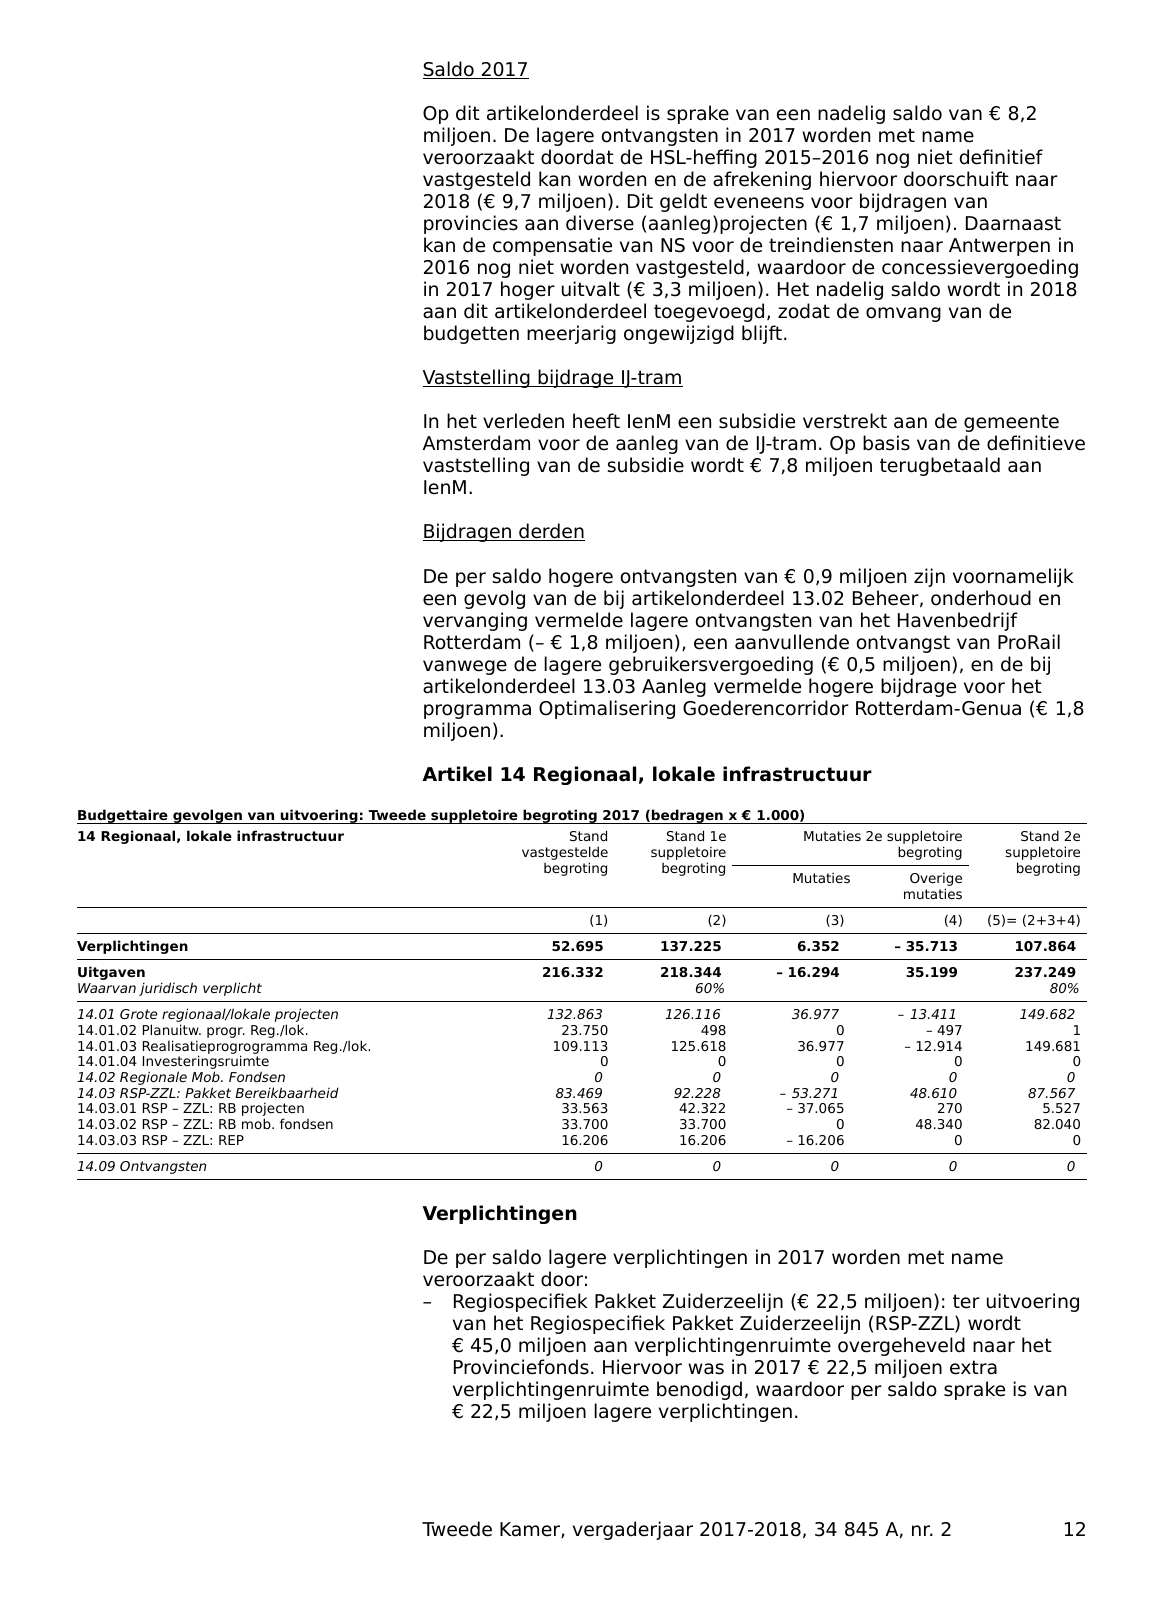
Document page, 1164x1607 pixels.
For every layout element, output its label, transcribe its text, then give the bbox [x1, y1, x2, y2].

table_cell 0 [732, 1054, 850, 1070]
table_cell 52.695 [496, 934, 614, 959]
table_cell – 35.713 [850, 934, 968, 959]
table_cell Stand vastgestelde begroting [496, 824, 614, 907]
table_cell [496, 981, 614, 1001]
table_cell 14.01 Grote regionaal/lokale projecten [77, 1002, 496, 1023]
table_cell 237.249 [969, 960, 1087, 981]
table_cell 0 [850, 1070, 968, 1086]
table_cell 125.618 [614, 1038, 732, 1054]
table_cell 0 [496, 1070, 614, 1086]
table_cell 0 [969, 1054, 1087, 1070]
table_cell (4) [850, 908, 968, 933]
table_cell Stand 1e suppletoire begroting [614, 824, 732, 907]
table_cell 0 [614, 1154, 732, 1179]
table_cell 270 [850, 1101, 968, 1117]
table_cell 16.206 [496, 1133, 614, 1153]
table_cell 14.01.04 Investeringsruimte [77, 1054, 496, 1070]
table_cell 82.040 [969, 1117, 1087, 1133]
table_cell 42.322 [614, 1101, 732, 1117]
table_cell – 13.411 [850, 1002, 968, 1023]
table_cell – 16.294 [732, 960, 850, 981]
table_cell 23.750 [496, 1023, 614, 1038]
table_cell 6.352 [732, 934, 850, 959]
table_cell 0 [614, 1054, 732, 1070]
table_cell Stand 2e suppletoire begroting [969, 824, 1087, 907]
table_cell 0 [850, 1054, 968, 1070]
table_cell 14 Regionaal, lokale infrastructuur [77, 824, 496, 907]
table_cell 48.340 [850, 1117, 968, 1133]
table_cell 0 [614, 1070, 732, 1086]
table_cell Uitgaven [77, 960, 496, 981]
subtitle Vaststelling bijdrage IJ-tram [422, 367, 1087, 389]
table_cell 36.977 [732, 1038, 850, 1054]
text – Regiospecifiek Pakket Zuiderzeelijn (€ 22,5 miljoen): ter uitvoering van het Regiospecifiek Pakket Zuiderzeelijn (RSP-ZZL) wordt € 45,0 miljoen aan verplichtingenruimte overgeheveld naar het Provinciefonds. Hiervoor was in 2017 € 22,5 miljoen extra verplichtingenruimte benodigd, waardoor per saldo sprake is van € 22,5 miljoen lagere verplichtingen. [422, 1291, 1087, 1422]
table_cell 87.567 [969, 1086, 1087, 1101]
subtitle Saldo 2017 [422, 59, 1087, 81]
table_cell Mutaties [732, 866, 850, 907]
table_cell 107.864 [969, 934, 1087, 959]
table_cell Waarvan juridisch verplicht [77, 981, 496, 1001]
table_cell 14.01.02 Planuitw. progr. Reg./lok. [77, 1023, 496, 1038]
table_cell 149.682 [969, 1002, 1087, 1023]
text De per saldo hogere ontvangsten van € 0,9 miljoen zijn voornamelijk een gevolg van de bij artikelonderdeel 13.02 Beheer, onderhoud en vervanging vermelde lagere ontvangsten van het Havenbedrijf Rotterdam (– € 1,8 miljoen), een aanvullende ontvangst van ProRail vanwege de lagere gebruikersvergoeding (€ 0,5 miljoen), en de bij artikelonderdeel 13.03 Aanleg vermelde hogere bijdrage voor het programma Optimalisering Goederencorridor Rotterdam-Genua (€ 1,8 miljoen). [422, 566, 1087, 741]
table_cell 0 [732, 1023, 850, 1038]
text In het verleden heeft IenM een subsidie verstrekt aan de gemeente Amsterdam voor de aanleg van de IJ-tram. Op basis van de definitieve vaststelling van de subsidie wordt € 7,8 miljoen terugbetaald aan IenM. [422, 411, 1087, 499]
table_cell 0 [732, 1070, 850, 1086]
table_cell 132.863 [496, 1002, 614, 1023]
table_cell (3) [732, 908, 850, 933]
table_cell 0 [732, 1117, 850, 1133]
subtitle Artikel 14 Regionaal, lokale infrastructuur [422, 764, 1087, 786]
table_cell 0 [496, 1054, 614, 1070]
table_cell – 16.206 [732, 1133, 850, 1153]
table_cell 14.03 RSP-ZZL: Pakket Bereikbaarheid [77, 1086, 496, 1101]
table_cell 92.228 [614, 1086, 732, 1101]
table_cell 5.527 [969, 1101, 1087, 1117]
table_cell [850, 981, 968, 1001]
table_cell 80% [969, 981, 1087, 1001]
table_cell Verplichtingen [77, 934, 496, 959]
table_cell 0 [969, 1154, 1087, 1179]
table_cell – 497 [850, 1023, 968, 1038]
table_cell 35.199 [850, 960, 968, 981]
table_cell [732, 981, 850, 1001]
table_cell – 12.914 [850, 1038, 968, 1054]
table_cell – 37.065 [732, 1101, 850, 1117]
table_cell 33.700 [496, 1117, 614, 1133]
table_cell 16.206 [614, 1133, 732, 1153]
subtitle Bijdragen derden [422, 521, 1087, 543]
table_cell 14.02 Regionale Mob. Fondsen [77, 1070, 496, 1086]
table_cell 216.332 [496, 960, 614, 981]
table_cell 0 [732, 1154, 850, 1179]
table_cell Overige mutaties [850, 866, 968, 907]
table_cell 14.03.02 RSP – ZZL: RB mob. fondsen [77, 1117, 496, 1133]
table_header Budgettaire gevolgen van uitvoering: Tweede suppletoire begroting 2017 (bedragen x € 1.000) [77, 808, 1087, 823]
table_cell 60% [614, 981, 732, 1001]
text De per saldo lagere verplichtingen in 2017 worden met name veroorzaakt door: [422, 1247, 1087, 1291]
subtitle Verplichtingen [422, 1202, 1087, 1224]
table_cell 0 [850, 1133, 968, 1153]
table_cell 36.977 [732, 1002, 850, 1023]
table_cell 1 [969, 1023, 1087, 1038]
table_cell (5)= (2+3+4) [969, 908, 1087, 933]
table_cell 33.700 [614, 1117, 732, 1133]
table_cell – 53.271 [732, 1086, 850, 1101]
table_cell 48.610 [850, 1086, 968, 1101]
table_cell Mutaties 2e suppletoire begroting [732, 824, 968, 865]
table_cell 149.681 [969, 1038, 1087, 1054]
table_cell (1) [496, 908, 614, 933]
table_cell 137.225 [614, 934, 732, 959]
table_cell 14.03.03 RSP – ZZL: REP [77, 1133, 496, 1153]
table_cell 14.09 Ontvangsten [77, 1154, 496, 1179]
table_cell 218.344 [614, 960, 732, 981]
table_cell 0 [969, 1133, 1087, 1153]
table_cell [77, 908, 496, 933]
table_cell 498 [614, 1023, 732, 1038]
table_cell 126.116 [614, 1002, 732, 1023]
table_cell 0 [496, 1154, 614, 1179]
table_cell 0 [969, 1070, 1087, 1086]
table_cell 14.03.01 RSP – ZZL: RB projecten [77, 1101, 496, 1117]
table_cell 33.563 [496, 1101, 614, 1117]
table_cell 83.469 [496, 1086, 614, 1101]
table_cell 14.01.03 Realisatieprogrogramma Reg./lok. [77, 1038, 496, 1054]
table_cell 109.113 [496, 1038, 614, 1054]
table_cell (2) [614, 908, 732, 933]
text Op dit artikelonderdeel is sprake van een nadelig saldo van € 8,2 miljoen. De lagere ontvangsten in 2017 worden met name veroorzaakt doordat de HSL-heffing 2015–2016 nog niet definitief vastgesteld kan worden en de afrekening hiervoor doorschuift naar 2018 (€ 9,7 miljoen). Dit geldt eveneens voor bijdragen van provincies aan diverse (aanleg)projecten (€ 1,7 miljoen). Daarnaast kan de compensatie van NS voor de treindiensten naar Antwerpen in 2016 nog niet worden vastgesteld, waardoor de concessievergoeding in 2017 hoger uitvalt (€ 3,3 miljoen). Het nadelig saldo wordt in 2018 aan dit artikelonderdeel toegevoegd, zodat de omvang van de budgetten meerjarig ongewijzigd blijft. [422, 103, 1087, 345]
table_cell 0 [850, 1154, 968, 1179]
